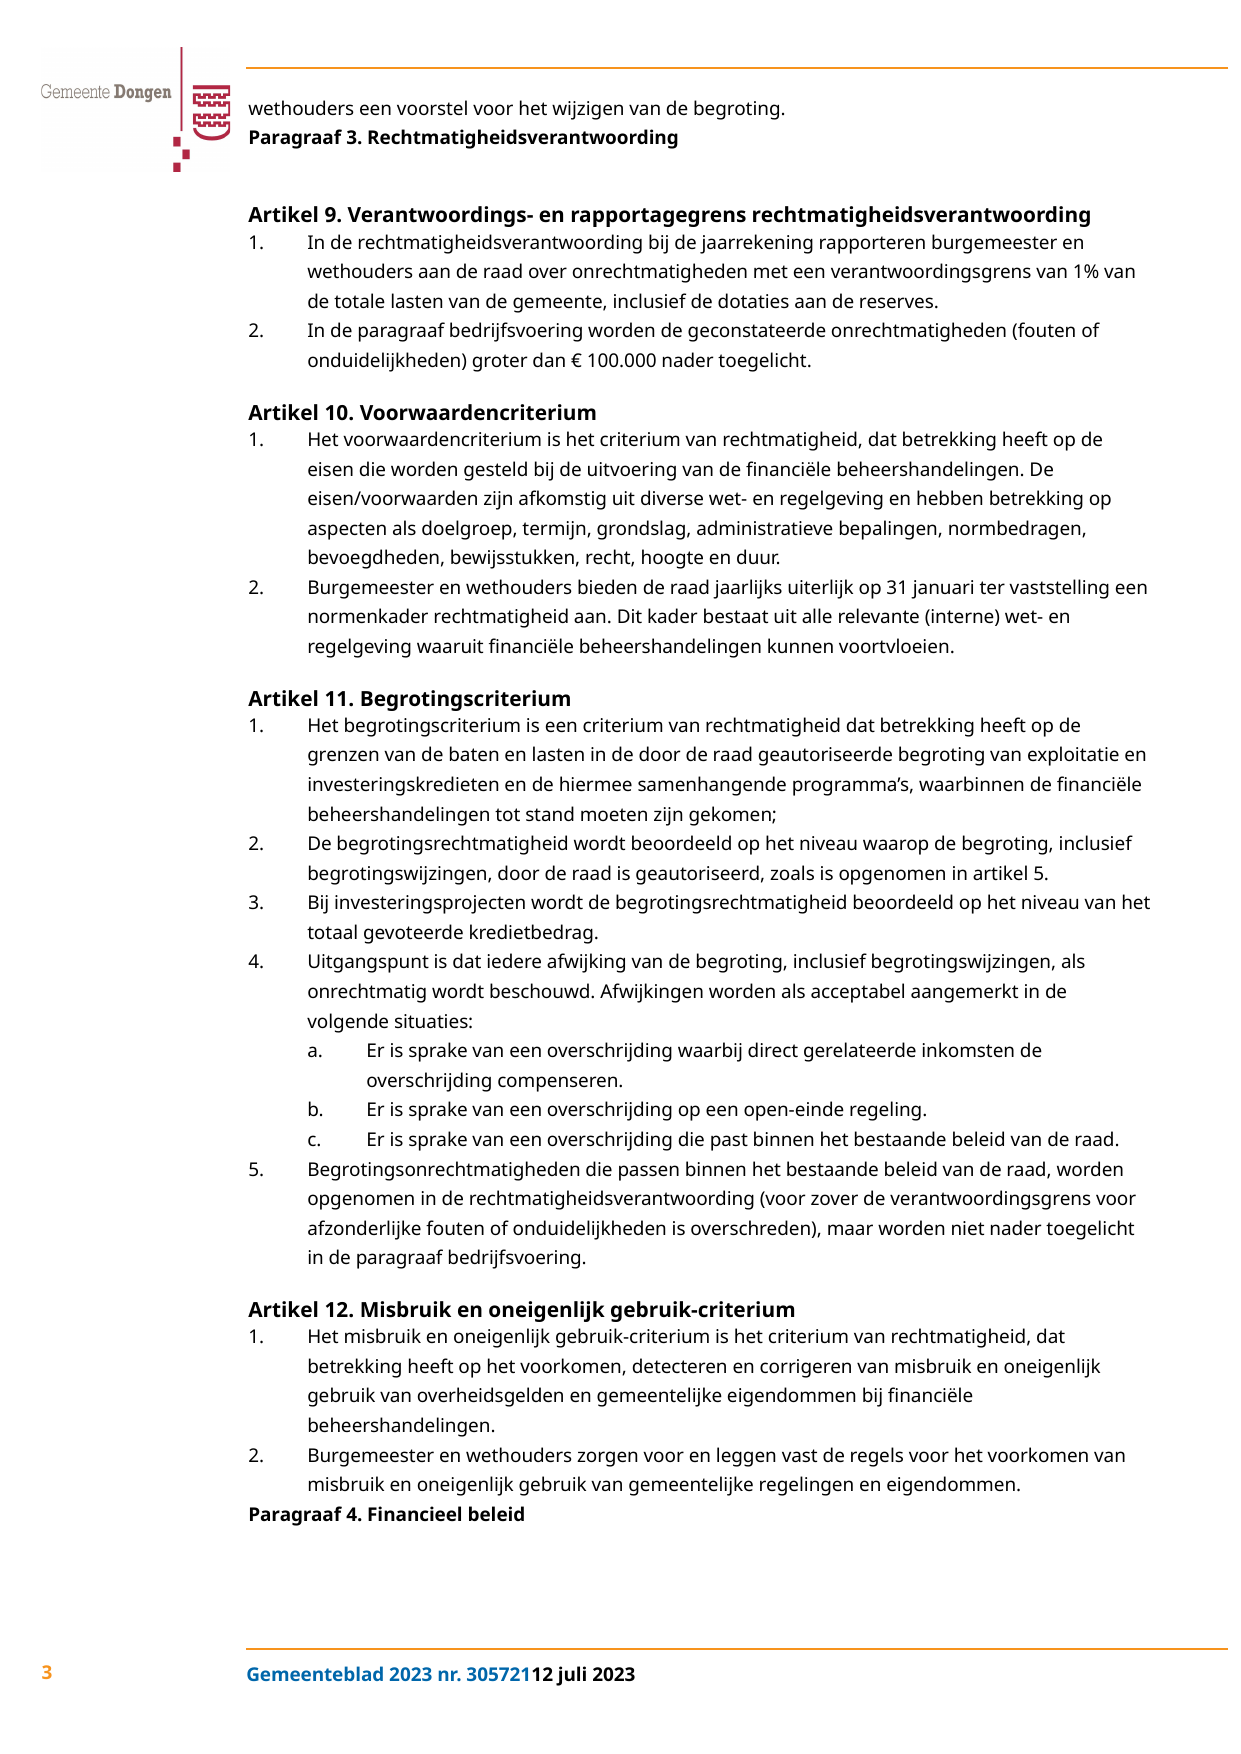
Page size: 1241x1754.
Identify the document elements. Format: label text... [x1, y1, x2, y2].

text Artikel 12. Misbruik en oneigenlijk gebruik-criterium [248, 1295, 1152, 1323]
text Artikel 10. Voorwaardencriterium [248, 398, 1152, 426]
list De begrotingsrechtmatigheid wordt beoordeeld op het niveau waarop de begroting, inclusief begrotingswijzingen, door de raad is geautoriseerd, zoals is opgenomen in artikel 5. [248, 830, 1152, 886]
list Er is sprake van een overschrijding op een open-einde regeling. [307, 1097, 1152, 1122]
picture [41, 47, 231, 172]
text wethouders een voorstel voor het wijzigen van de begroting. [248, 95, 1152, 121]
list Uitgangspunt is dat iedere afwijking van de begroting, inclusief begrotingswijzingen, als onrechtmatig wordt beschouwd. Afwijkingen worden als acceptabel aangemerkt in de volgende situaties: [248, 949, 1152, 1034]
list Het misbruik en oneigenlijk gebruik-criterium is het criterium van rechtmatigheid, dat betrekking heeft op het voorkomen, detecteren en corrigeren van misbruik en oneigenlijk gebruik van overheidsgelden en gemeentelijke eigendommen bij financiële beheershandelingen. [248, 1323, 1152, 1438]
list Er is sprake van een overschrijding waarbij direct gerelateerde inkomsten de overschrijding compenseren. [307, 1037, 1152, 1093]
list Burgemeester en wethouders zorgen voor en leggen vast de regels voor het voorkomen van misbruik en oneigenlijk gebruik van gemeentelijke regelingen en eigendommen. [248, 1442, 1152, 1497]
list In de rechtmatigheidsverantwoording bij de jaarrekening rapporteren burgemeester en wethouders aan de raad over onrechtmatigheden met een verantwoordingsgrens van 1% van de totale lasten van de gemeente, inclusief de dotaties aan de reserves. [248, 229, 1152, 314]
list In de paragraaf bedrijfsvoering worden de geconstateerde onrechtmatigheden (fouten of onduidelijkheden) groter dan € 100.000 nader toegelicht. [248, 318, 1152, 373]
list Het voorwaardencriterium is het criterium van rechtmatigheid, dat betrekking heeft op de eisen die worden gesteld bij de uitvoering van de financiële beheershandelingen. De eisen/voorwaarden zijn afkomstig uit diverse wet- en regelgeving en hebben betrekking op aspecten als doelgroep, termijn, grondslag, administratieve bepalingen, normbedragen, bevoegdheden, bewijsstukken, recht, hoogte en duur. [248, 426, 1152, 570]
text Paragraaf 4. Financieel beleid [248, 1501, 1152, 1527]
text Artikel 11. Begrotingscriterium [248, 684, 1152, 712]
list Het begrotingscriterium is een criterium van rechtmatigheid dat betrekking heeft op de grenzen van de baten en lasten in de door de raad geautoriseerde begroting van exploitatie en investeringskredieten en de hiermee samenhangende programma’s, waarbinnen de financiële beheershandelingen tot stand moeten zijn gekomen; [248, 712, 1152, 827]
text Paragraaf 3. Rechtmatigheidsverantwoording [248, 124, 1152, 150]
text Artikel 9. Verantwoordings- en rapportagegrens rechtmatigheidsverantwoording [248, 201, 1152, 229]
list Burgemeester en wethouders bieden de raad jaarlijks uiterlijk op 31 januari ter vaststelling een normenkader rechtmatigheid aan. Dit kader bestaat uit alle relevante (interne) wet- en regelgeving waaruit financiële beheershandelingen kunnen voortvloeien. [248, 574, 1152, 659]
list Bij investeringsprojecten wordt de begrotingsrechtmatigheid beoordeeld op het niveau van het totaal gevoteerde kredietbedrag. [248, 889, 1152, 945]
list Er is sprake van een overschrijding die past binnen het bestaande beleid van de raad. [307, 1126, 1152, 1152]
list Begrotingsonrechtmatigheden die passen binnen het bestaande beleid van de raad, worden opgenomen in de rechtmatigheidsverantwoording (voor zover de verantwoordingsgrens voor afzonderlijke fouten of onduidelijkheden is overschreden), maar worden niet nader toegelicht in de paragraaf bedrijfsvoering. [248, 1156, 1152, 1270]
